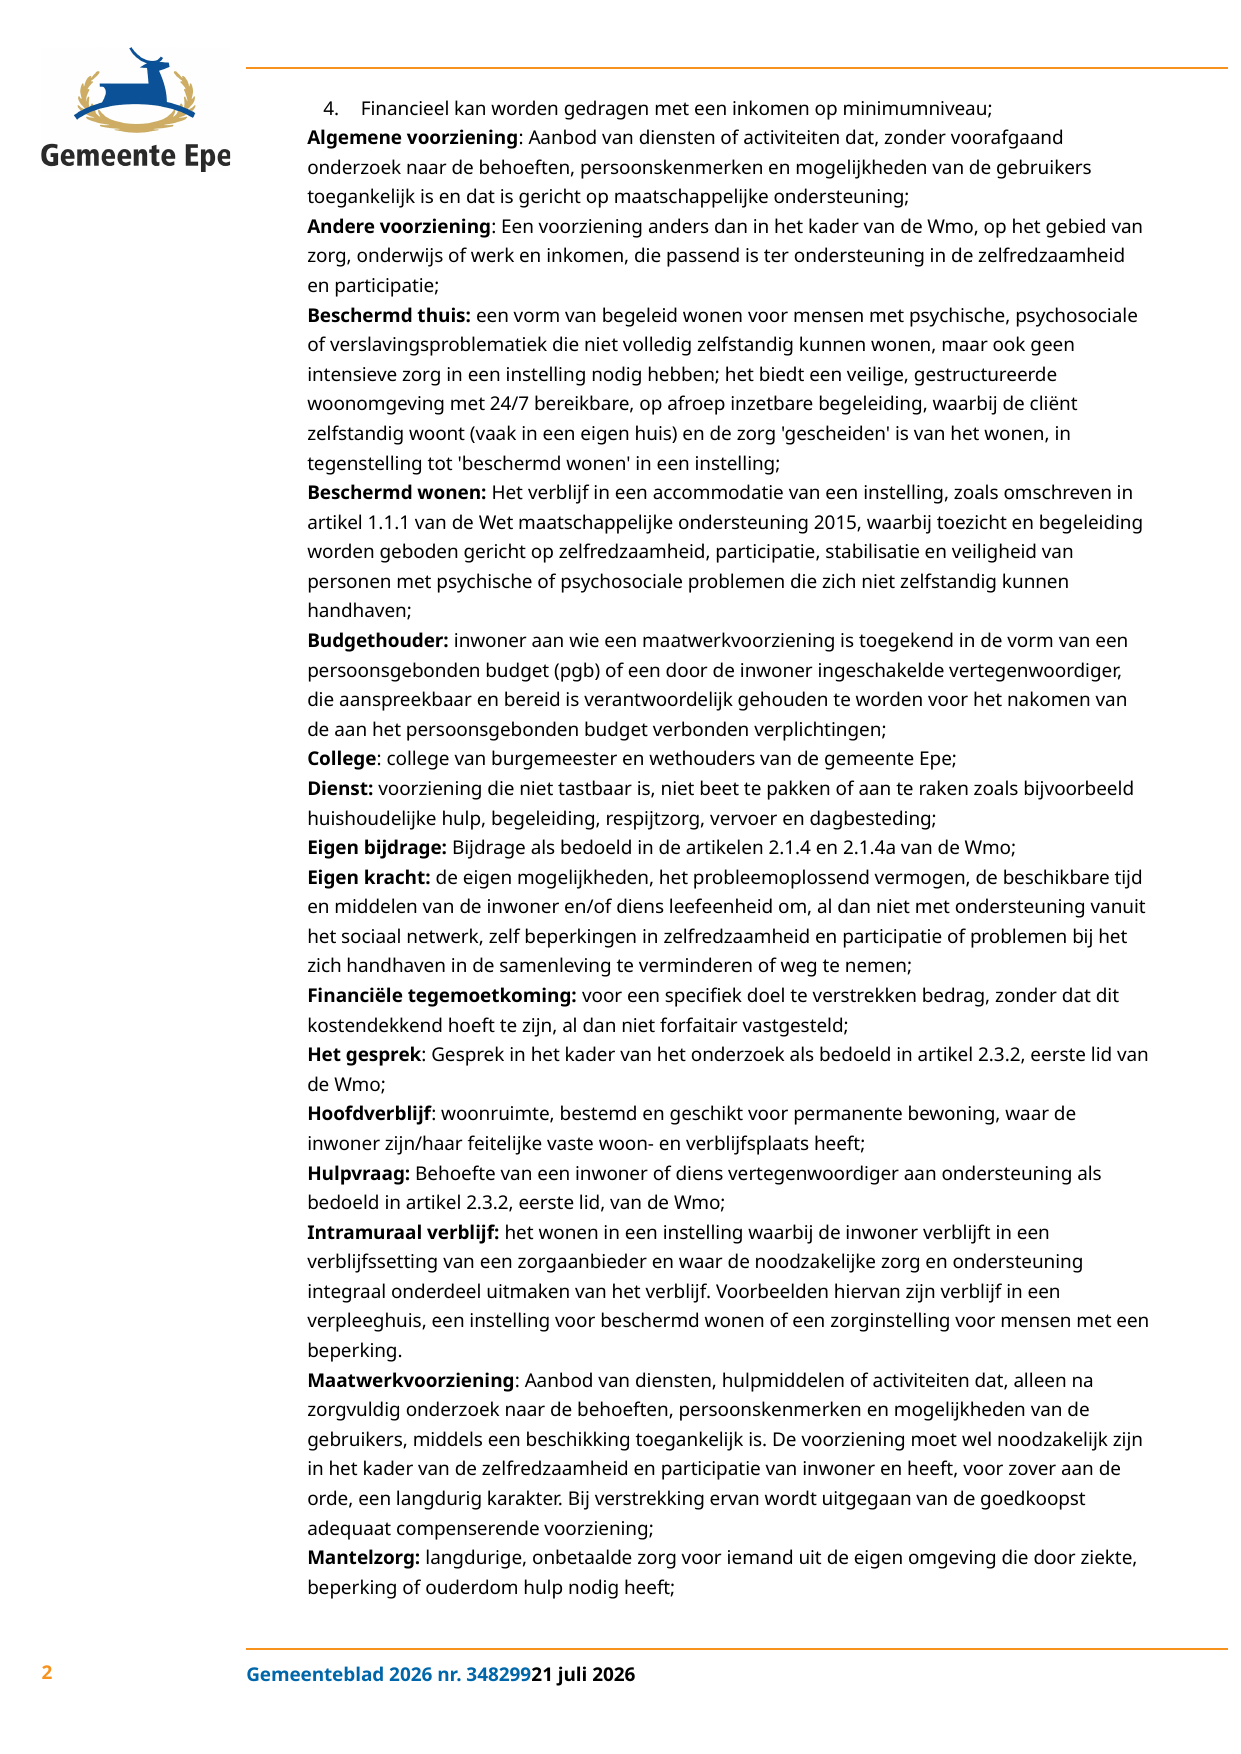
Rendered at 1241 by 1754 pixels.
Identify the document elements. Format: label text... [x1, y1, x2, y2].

list Eigen bijdrage: Bijdrage als bedoeld in de artikelen 2.1.4 en 2.1.4a van de Wmo; [248, 834, 1152, 860]
list Financieel kan worden gedragen met een inkomen op minimumniveau; [323, 95, 1152, 121]
list Maatwerkvoorziening: Aanbod van diensten, hulpmiddelen of activiteiten dat, alleen na zorgvuldig onderzoek naar de behoeften, persoonskenmerken en mogelijkheden van de gebruikers, middels een beschikking toegankelijk is. De voorziening moet wel noodzakelijk zijn in het kader van de zelfredzaamheid en participatie van inwoner en heeft, voor zover aan de orde, een langdurig karakter. Bij verstrekking ervan wordt uitgegaan van de goedkoopst adequaat compenserende voorziening; [248, 1367, 1152, 1541]
list Budgethouder: inwoner aan wie een maatwerkvoorziening is toegekend in de vorm van een persoonsgebonden budget (pgb) of een door de inwoner ingeschakelde vertegenwoordiger, die aanspreekbaar en bereid is verantwoordelijk gehouden te worden voor het nakomen van de aan het persoonsgebonden budget verbonden verplichtingen; [248, 627, 1152, 742]
list Intramuraal verblijf: het wonen in een instelling waarbij de inwoner verblijft in een verblijfssetting van een zorgaanbieder en waar de noodzakelijke zorg en ondersteuning integraal onderdeel uitmaken van het verblijf. Voorbeelden hiervan zijn verblijf in een verpleeghuis, een instelling voor beschermd wonen of een zorginstelling voor mensen met een beperking. [248, 1219, 1152, 1363]
list Beschermd wonen: Het verblijf in een accommodatie van een instelling, zoals omschreven in artikel 1.1.1 van de Wet maatschappelijke ondersteuning 2015, waarbij toezicht en begeleiding worden geboden gericht op zelfredzaamheid, participatie, stabilisatie en veiligheid van personen met psychische of psychosociale problemen die zich niet zelfstandig kunnen handhaven; [248, 479, 1152, 623]
list Eigen kracht: de eigen mogelijkheden, het probleemoplossend vermogen, de beschikbare tijd en middelen van de inwoner en/of diens leefeenheid om, al dan niet met ondersteuning vanuit het sociaal netwerk, zelf beperkingen in zelfredzaamheid en participatie of problemen bij het zich handhaven in de samenleving te verminderen of weg te nemen; [248, 864, 1152, 978]
picture [41, 47, 231, 172]
list Dienst: voorziening die niet tastbaar is, niet beet te pakken of aan te raken zoals bijvoorbeeld huishoudelijke hulp, begeleiding, respijtzorg, vervoer en dagbesteding; [248, 775, 1152, 831]
list Hoofdverblijf: woonruimte, bestemd en geschikt voor permanente bewoning, waar de inwoner zijn/haar feitelijke vaste woon- en verblijfsplaats heeft; [248, 1101, 1152, 1156]
list Hulpvraag: Behoefte van een inwoner of diens vertegenwoordiger aan ondersteuning als bedoeld in artikel 2.3.2, eerste lid, van de Wmo; [248, 1160, 1152, 1215]
list Financiële tegemoetkoming: voor een specifiek doel te verstrekken bedrag, zonder dat dit kostendekkend hoeft te zijn, al dan niet forfaitair vastgesteld; [248, 982, 1152, 1038]
list Mantelzorg: langdurige, onbetaalde zorg voor iemand uit de eigen omgeving die door ziekte, beperking of ouderdom hulp nodig heeft; [248, 1544, 1152, 1600]
list Het gesprek: Gesprek in het kader van het onderzoek als bedoeld in artikel 2.3.2, eerste lid van de Wmo; [248, 1041, 1152, 1097]
list College: college van burgemeester en wethouders van de gemeente Epe; [248, 746, 1152, 771]
list Beschermd thuis: een vorm van begeleid wonen voor mensen met psychische, psychosociale of verslavingsproblematiek die niet volledig zelfstandig kunnen wonen, maar ook geen intensieve zorg in een instelling nodig hebben; het biedt een veilige, gestructureerde woonomgeving met 24/7 bereikbare, op afroep inzetbare begeleiding, waarbij de cliënt zelfstandig woont (vaak in een eigen huis) en de zorg 'gescheiden' is van het wonen, in tegenstelling tot 'beschermd wonen' in een instelling; [248, 302, 1152, 476]
list Algemene voorziening: Aanbod van diensten of activiteiten dat, zonder voorafgaand onderzoek naar de behoeften, persoonskenmerken en mogelijkheden van de gebruikers toegankelijk is en dat is gericht op maatschappelijke ondersteuning; [248, 124, 1152, 209]
list Andere voorziening: Een voorziening anders dan in het kader van de Wmo, op het gebied van zorg, onderwijs of werk en inkomen, die passend is ter ondersteuning in de zelfredzaamheid en participatie; [248, 213, 1152, 298]
